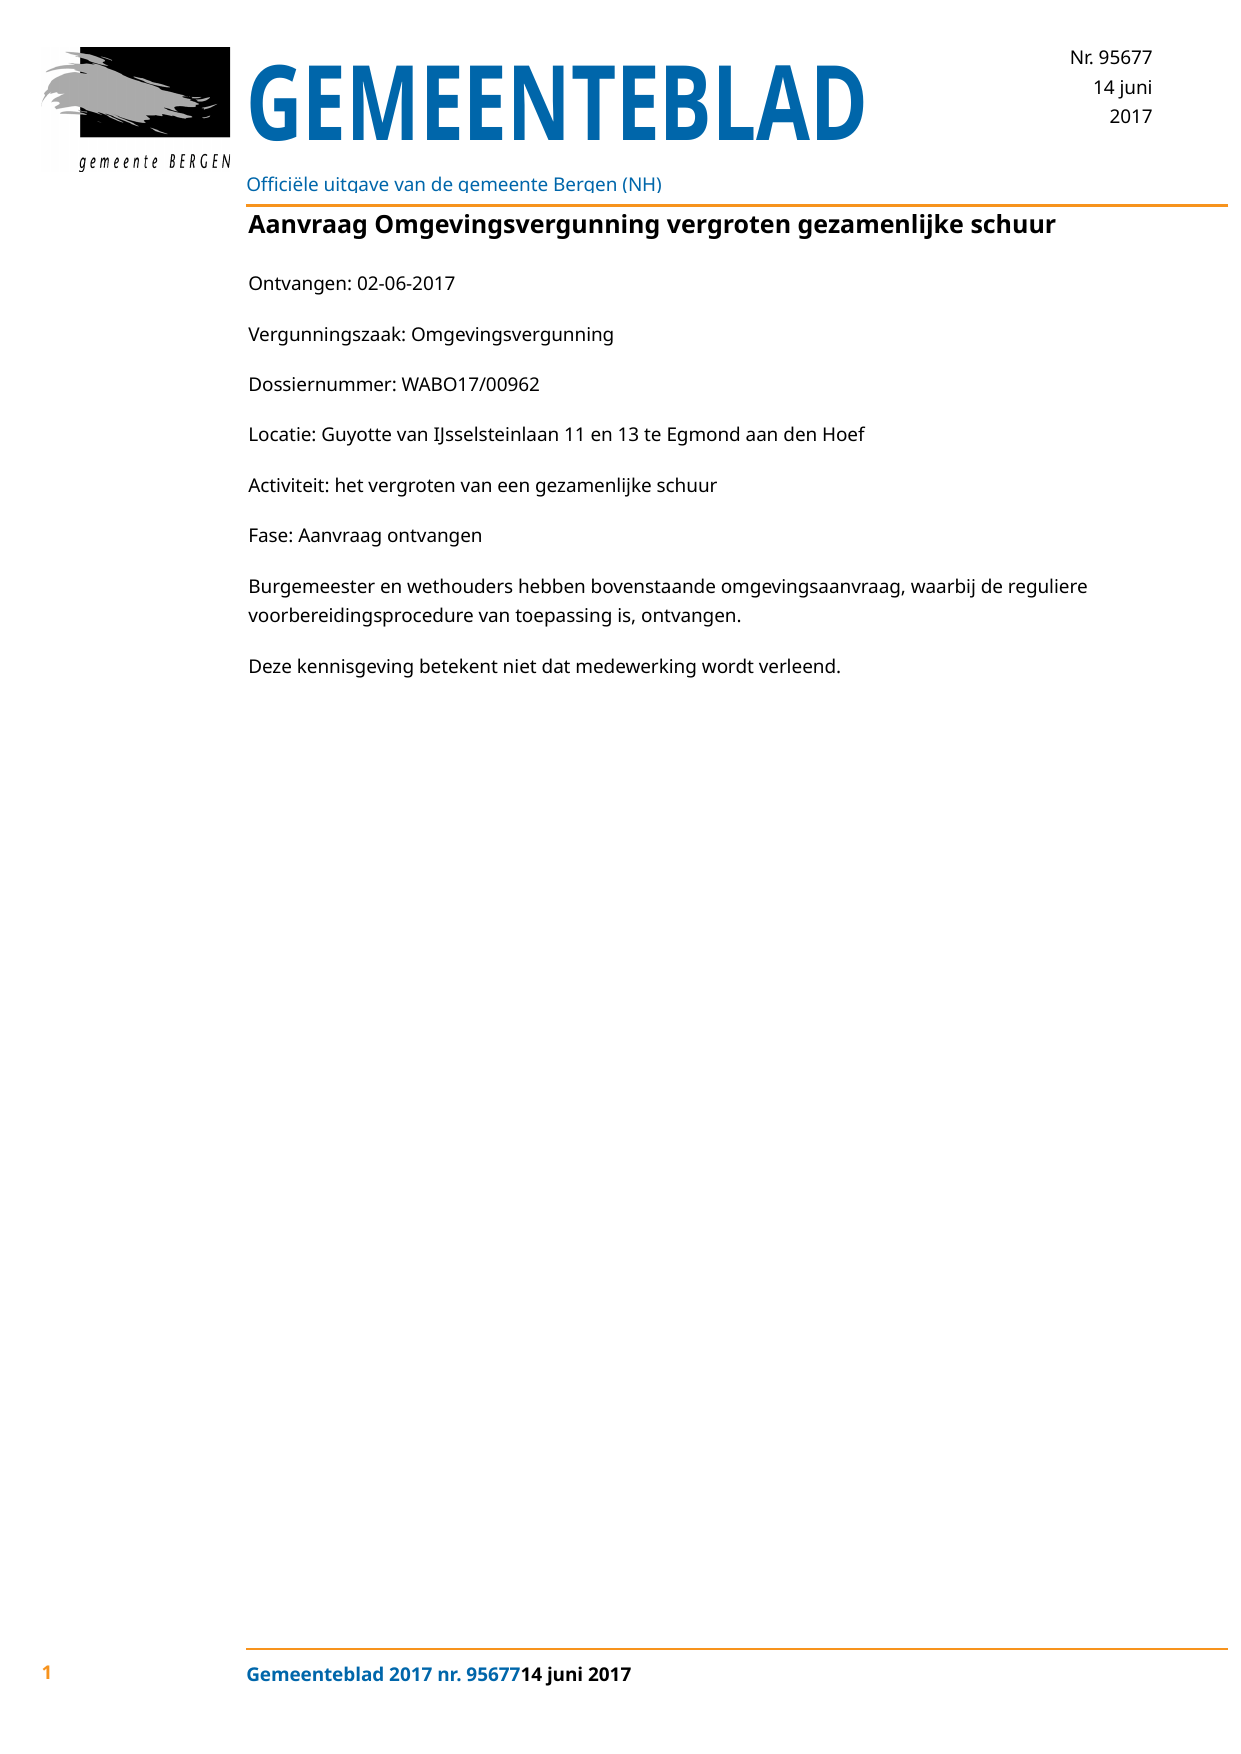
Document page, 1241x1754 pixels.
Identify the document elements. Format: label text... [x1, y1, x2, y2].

text Locatie: Guyotte van IJsselsteinlaan 11 en 13 te Egmond aan den Hoef [248, 422, 1152, 447]
text Activiteit: het vergroten van een gezamenlijke schuur [248, 472, 1152, 498]
text Aanvraag Omgevingsvergunning vergroten gezamenlijke schuur [248, 207, 1152, 241]
text Fase: Aanvraag ontvangen [248, 522, 1152, 548]
text Ontvangen: 02-06-2017 [248, 270, 1152, 296]
text Dossiernummer: WABO17/00962 [248, 371, 1152, 397]
picture [41, 47, 231, 172]
text Vergunningszaak: Omgevingsvergunning [248, 321, 1152, 346]
text Burgemeester en wethouders hebben bovenstaande omgevingsaanvraag, waarbij de reguliere voorbereidingsprocedure van toepassing is, ontvangen. [248, 573, 1152, 628]
text Deze kennisgeving betekent niet dat medewerking wordt verleend. [248, 653, 1152, 678]
